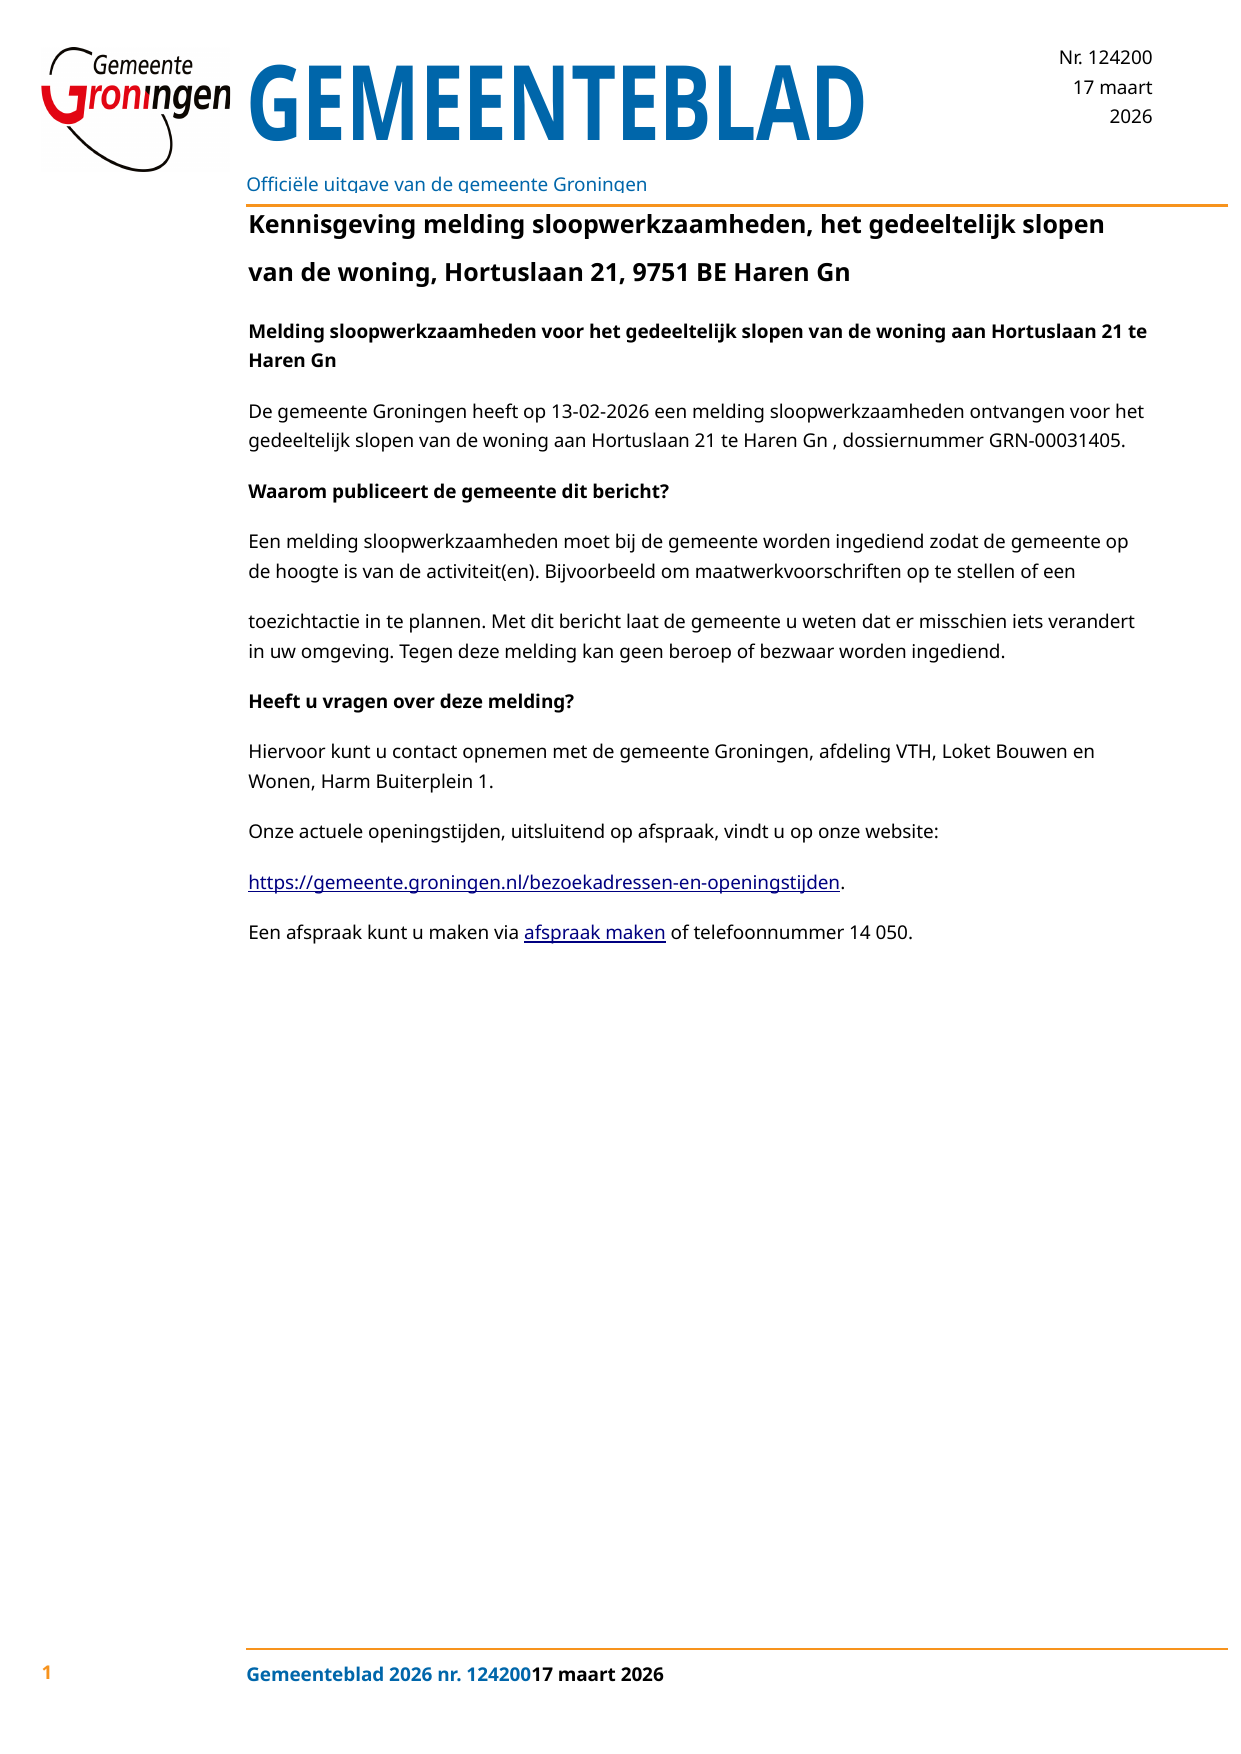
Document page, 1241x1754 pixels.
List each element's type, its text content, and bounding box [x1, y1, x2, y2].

text https://gemeente.groningen.nl/bezoekadressen-en-openingstijden. [248, 869, 1152, 895]
text Heeft u vragen over deze melding? [248, 688, 1152, 714]
picture [41, 47, 231, 172]
text Melding sloopwerkzaamheden voor het gedeeltelijk slopen van de woning aan Hortuslaan 21 te Haren Gn [248, 318, 1152, 373]
text Een afspraak kunt u maken via afspraak maken of telefoonnummer 14 050. [248, 919, 1152, 945]
text De gemeente Groningen heeft op 13-02-2026 een melding sloopwerkzaamheden ontvangen voor het gedeeltelijk slopen van de woning aan Hortuslaan 21 te Haren Gn , dossiernummer GRN-00031405. [248, 398, 1152, 453]
text Onze actuele openingstijden, uitsluitend op afspraak, vindt u op onze website: [248, 819, 1152, 844]
text Een melding sloopwerkzaamheden moet bij de gemeente worden ingediend zodat de gemeente op de hoogte is van de activiteit(en). Bijvoorbeeld om maatwerkvoorschriften op te stellen of een [248, 528, 1152, 584]
text Hiervoor kunt u contact opnemen met de gemeente Groningen, afdeling VTH, Loket Bouwen en Wonen, Harm Buiterplein 1. [248, 739, 1152, 794]
text Waarom publiceert de gemeente dit bericht? [248, 478, 1152, 504]
text toezichtactie in te plannen. Met dit bericht laat de gemeente u weten dat er misschien iets verandert in uw omgeving. Tegen deze melding kan geen beroep of bezwaar worden ingediend. [248, 608, 1152, 664]
text Kennisgeving melding sloopwerkzaamheden, het gedeeltelijk slopen van de woning, Hortuslaan 21, 9751 BE Haren Gn [248, 207, 1152, 288]
